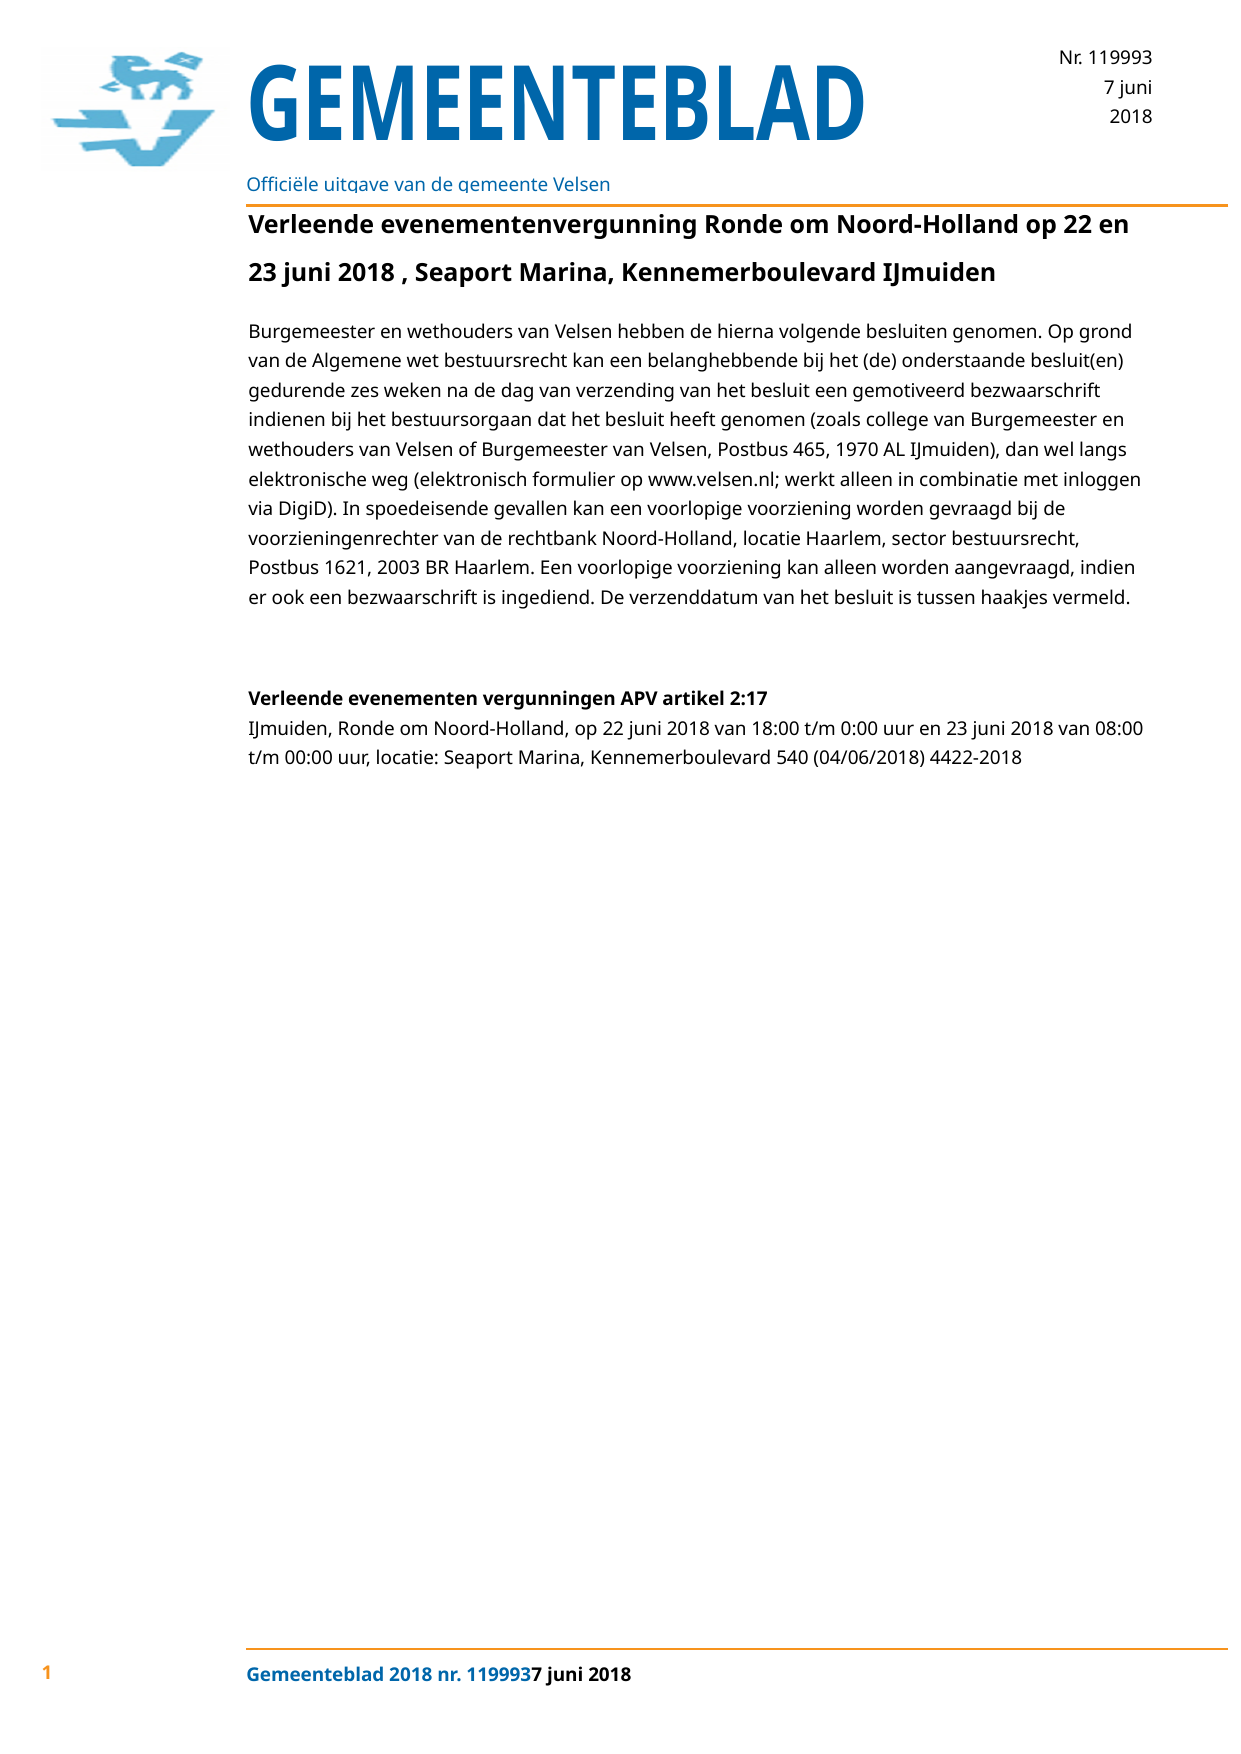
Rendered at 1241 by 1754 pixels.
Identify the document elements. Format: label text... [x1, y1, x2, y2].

text Verleende evenementenvergunning Ronde om Noord-Holland op 22 en 23 juni 2018 , Seaport Marina, Kennemerboulevard IJmuiden [248, 207, 1152, 288]
text Burgemeester en wethouders van Velsen hebben de hierna volgende besluiten genomen. Op grond van de Algemene wet bestuursrecht kan een belanghebbende bij het (de) onderstaande besluit(en) gedurende zes weken na de dag van verzending van het besluit een gemotiveerd bezwaarschrift indienen bij het bestuursorgaan dat het besluit heeft genomen (zoals college van Burgemeester en wethouders van Velsen of Burgemeester van Velsen, Postbus 465, 1970 AL IJmuiden), dan wel langs elektronische weg (elektronisch formulier op www.velsen.nl; werkt alleen in combinatie met inloggen via DigiD). In spoedeisende gevallen kan een voorlopige voorziening worden gevraagd bij de voorzieningenrechter van de rechtbank Noord-Holland, locatie Haarlem, sector bestuursrecht, Postbus 1621, 2003 BR Haarlem. Een voorlopige voorziening kan alleen worden aangevraagd, indien er ook een bezwaarschrift is ingediend. De verzenddatum van het besluit is tussen haakjes vermeld. [248, 318, 1152, 610]
picture [41, 47, 231, 172]
table_header Verleende evenementen vergunningen APV artikel 2:17 IJmuiden, Ronde om Noord-Holland, op 22 juni 2018 van 18:00 t/m 0:00 uur en 23 juni 2018 van 08:00 t/m 00:00 uur, locatie: Seaport Marina, Kennemerboulevard 540 (04/06/2018) 4422-2018 [248, 685, 1152, 770]
